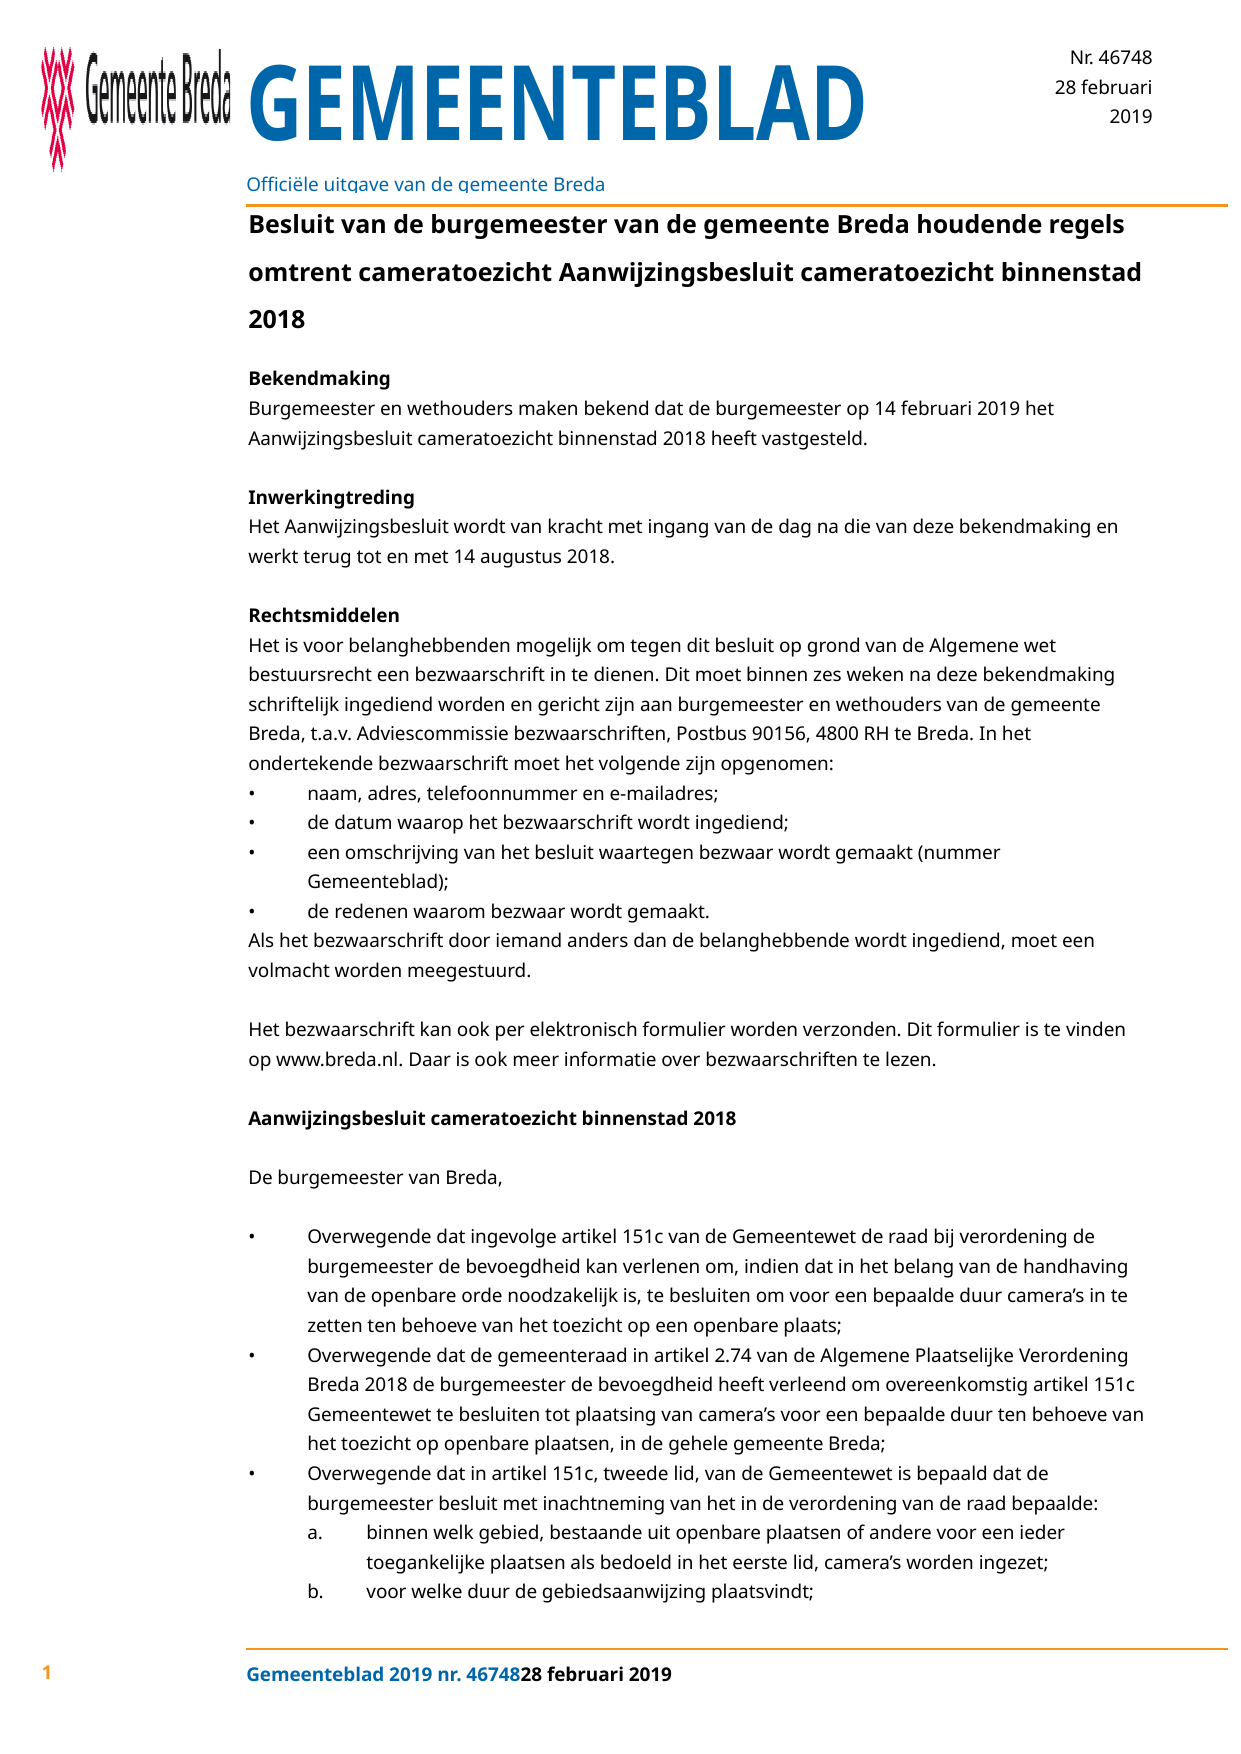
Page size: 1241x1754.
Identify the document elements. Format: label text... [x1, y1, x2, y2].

list binnen welk gebied, bestaande uit openbare plaatsen of andere voor een ieder toegankelijke plaatsen als bedoeld in het eerste lid, camera’s worden ingezet; [307, 1519, 1152, 1574]
list voor welke duur de gebiedsaanwijzing plaatsvindt; [307, 1578, 1152, 1604]
text Het is voor belanghebbenden mogelijk om tegen dit besluit op grond van de Algemene wet bestuursrecht een bezwaarschrift in te dienen. Dit moet binnen zes weken na deze bekendmaking schriftelijk ingediend worden en gericht zijn aan burgemeester en wethouders van de gemeente Breda, t.a.v. Adviescommissie bezwaarschriften, Postbus 90156, 4800 RH te Breda. In het ondertekende bezwaarschrift moet het volgende zijn opgenomen: [248, 632, 1152, 776]
list Overwegende dat de gemeenteraad in artikel 2.74 van de Algemene Plaatselijke Verordening Breda 2018 de burgemeester de bevoegdheid heeft verleend om overeenkomstig artikel 151c Gemeentewet te besluiten tot plaatsing van camera’s voor een bepaalde duur ten behoeve van het toezicht op openbare plaatsen, in de gehele gemeente Breda; [248, 1342, 1152, 1456]
text Als het bezwaarschrift door iemand anders dan de belanghebbende wordt ingediend, moet een volmacht worden meegestuurd. [248, 928, 1152, 983]
picture [41, 47, 231, 172]
list de datum waarop het bezwaarschrift wordt ingediend; [248, 809, 1152, 835]
text Aanwijzingsbesluit cameratoezicht binnenstad 2018 [248, 1105, 1152, 1131]
list Overwegende dat ingevolge artikel 151c van de Gemeentewet de raad bij verordening de burgemeester de bevoegdheid kan verlenen om, indien dat in het belang van de handhaving van de openbare orde noodzakelijk is, te besluiten om voor een bepaalde duur camera’s in te zetten ten behoeve van het toezicht op een openbare plaats; [248, 1223, 1152, 1338]
list een omschrijving van het besluit waartegen bezwaar wordt gemaakt (nummer Gemeenteblad); [248, 839, 1152, 894]
text Burgemeester en wethouders maken bekend dat de burgemeester op 14 februari 2019 het Aanwijzingsbesluit cameratoezicht binnenstad 2018 heeft vastgesteld. [248, 395, 1152, 450]
text Rechtsmiddelen [248, 602, 1152, 628]
text Het bezwaarschrift kan ook per elektronisch formulier worden verzonden. Dit formulier is te vinden op www.breda.nl. Daar is ook meer informatie over bezwaarschriften te lezen. [248, 1016, 1152, 1072]
text Besluit van de burgemeester van de gemeente Breda houdende regels omtrent cameratoezicht Aanwijzingsbesluit cameratoezicht binnenstad 2018 [248, 207, 1152, 336]
text Bekendmaking [248, 366, 1152, 391]
list de redenen waarom bezwaar wordt gemaakt. [248, 898, 1152, 924]
text De burgemeester van Breda, [248, 1164, 1152, 1190]
list naam, adres, telefoonnummer en e-mailadres; [248, 780, 1152, 805]
text Inwerkingtreding [248, 484, 1152, 509]
text Het Aanwijzingsbesluit wordt van kracht met ingang van de dag na die van deze bekendmaking en werkt terug tot en met 14 augustus 2018. [248, 513, 1152, 569]
list Overwegende dat in artikel 151c, tweede lid, van de Gemeentewet is bepaald dat de burgemeester besluit met inachtneming van het in de verordening van de raad bepaalde: [248, 1460, 1152, 1515]
